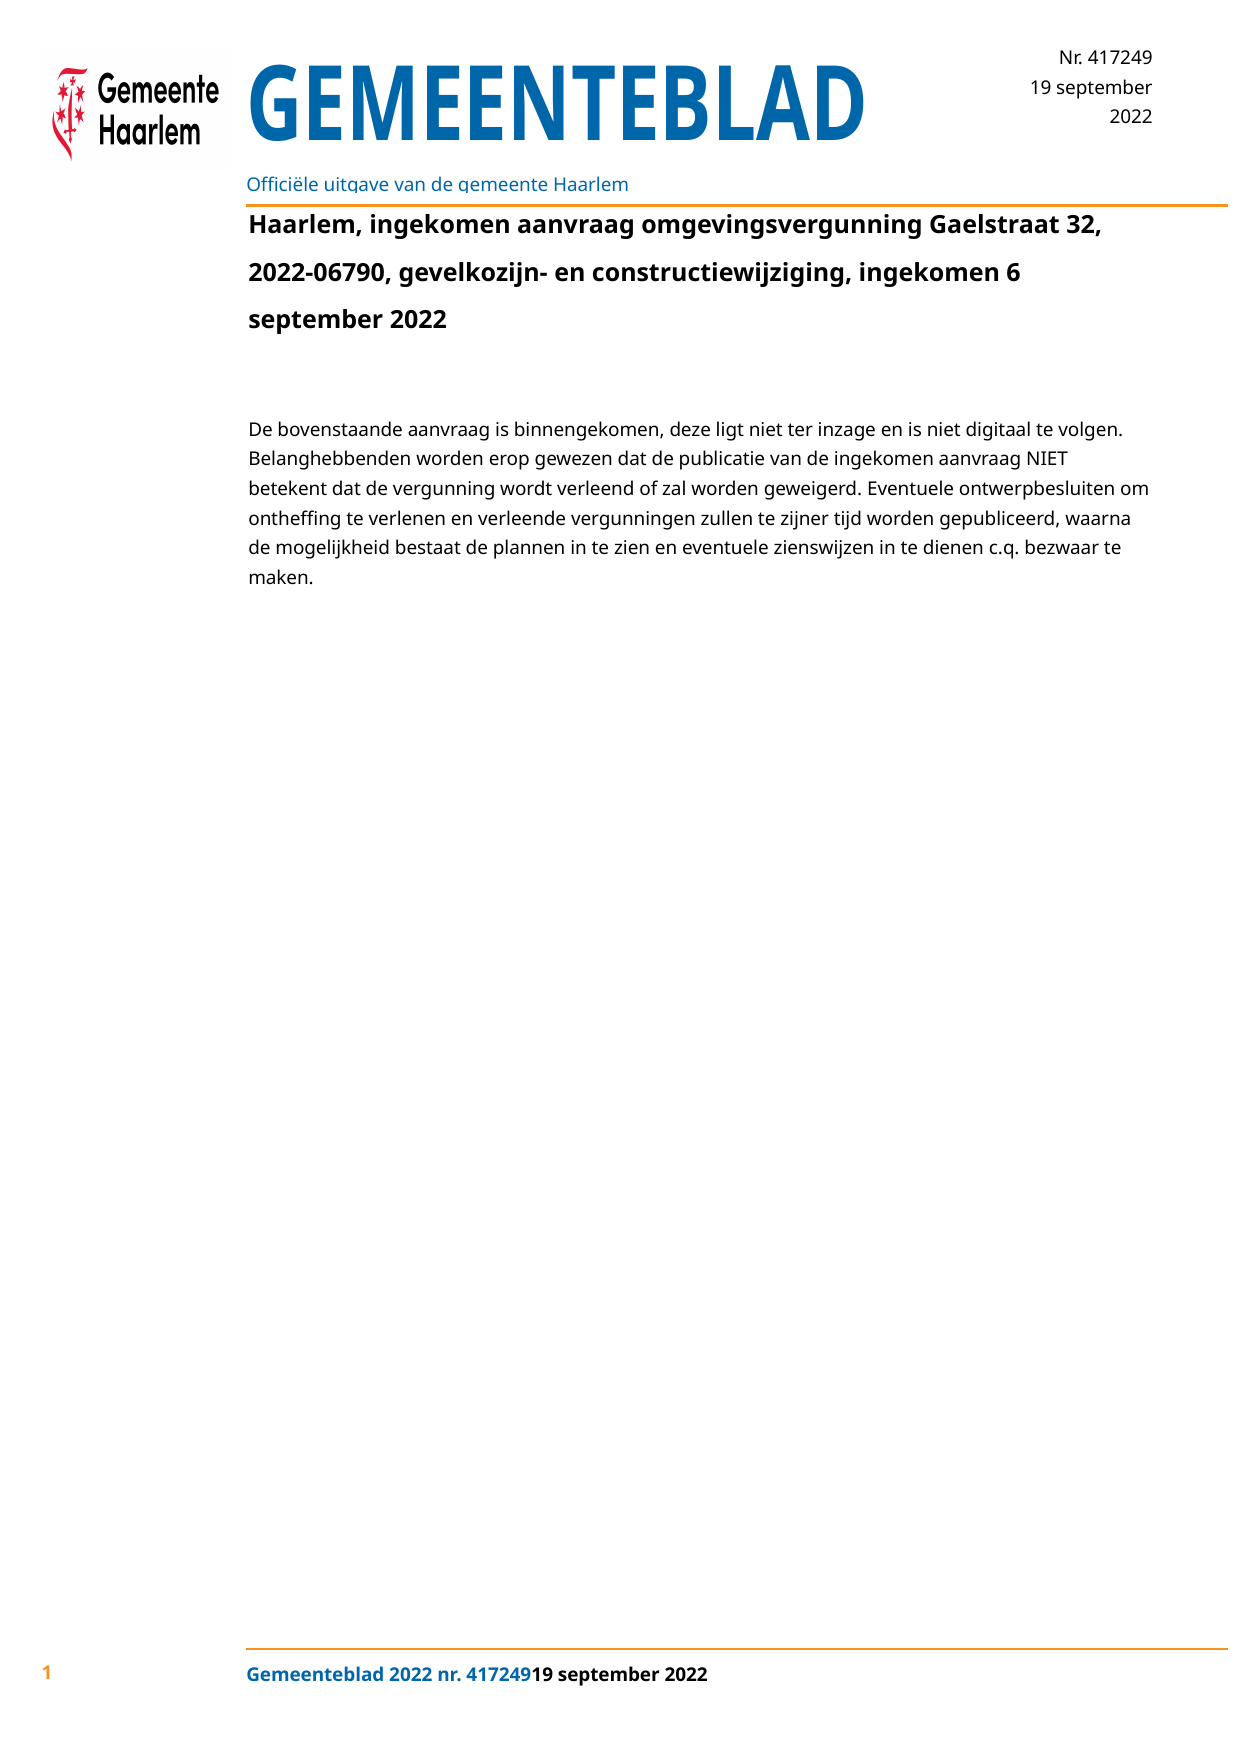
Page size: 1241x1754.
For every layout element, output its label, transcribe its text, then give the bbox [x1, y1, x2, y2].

picture [41, 47, 231, 172]
text De bovenstaande aanvraag is binnengekomen, deze ligt niet ter inzage en is niet digitaal te volgen. Belanghebbenden worden erop gewezen dat de publicatie van de ingekomen aanvraag NIET betekent dat de vergunning wordt verleend of zal worden geweigerd. Eventuele ontwerpbesluiten om ontheffing te verlenen en verleende vergunningen zullen te zijner tijd worden gepubliceerd, waarna de mogelijkheid bestaat de plannen in te zien en eventuele zienswijzen in te dienen c.q. bezwaar te maken. [248, 416, 1152, 589]
text Haarlem, ingekomen aanvraag omgevingsvergunning Gaelstraat 32, 2022-06790, gevelkozijn- en constructiewijziging, ingekomen 6 september 2022 [248, 207, 1152, 336]
